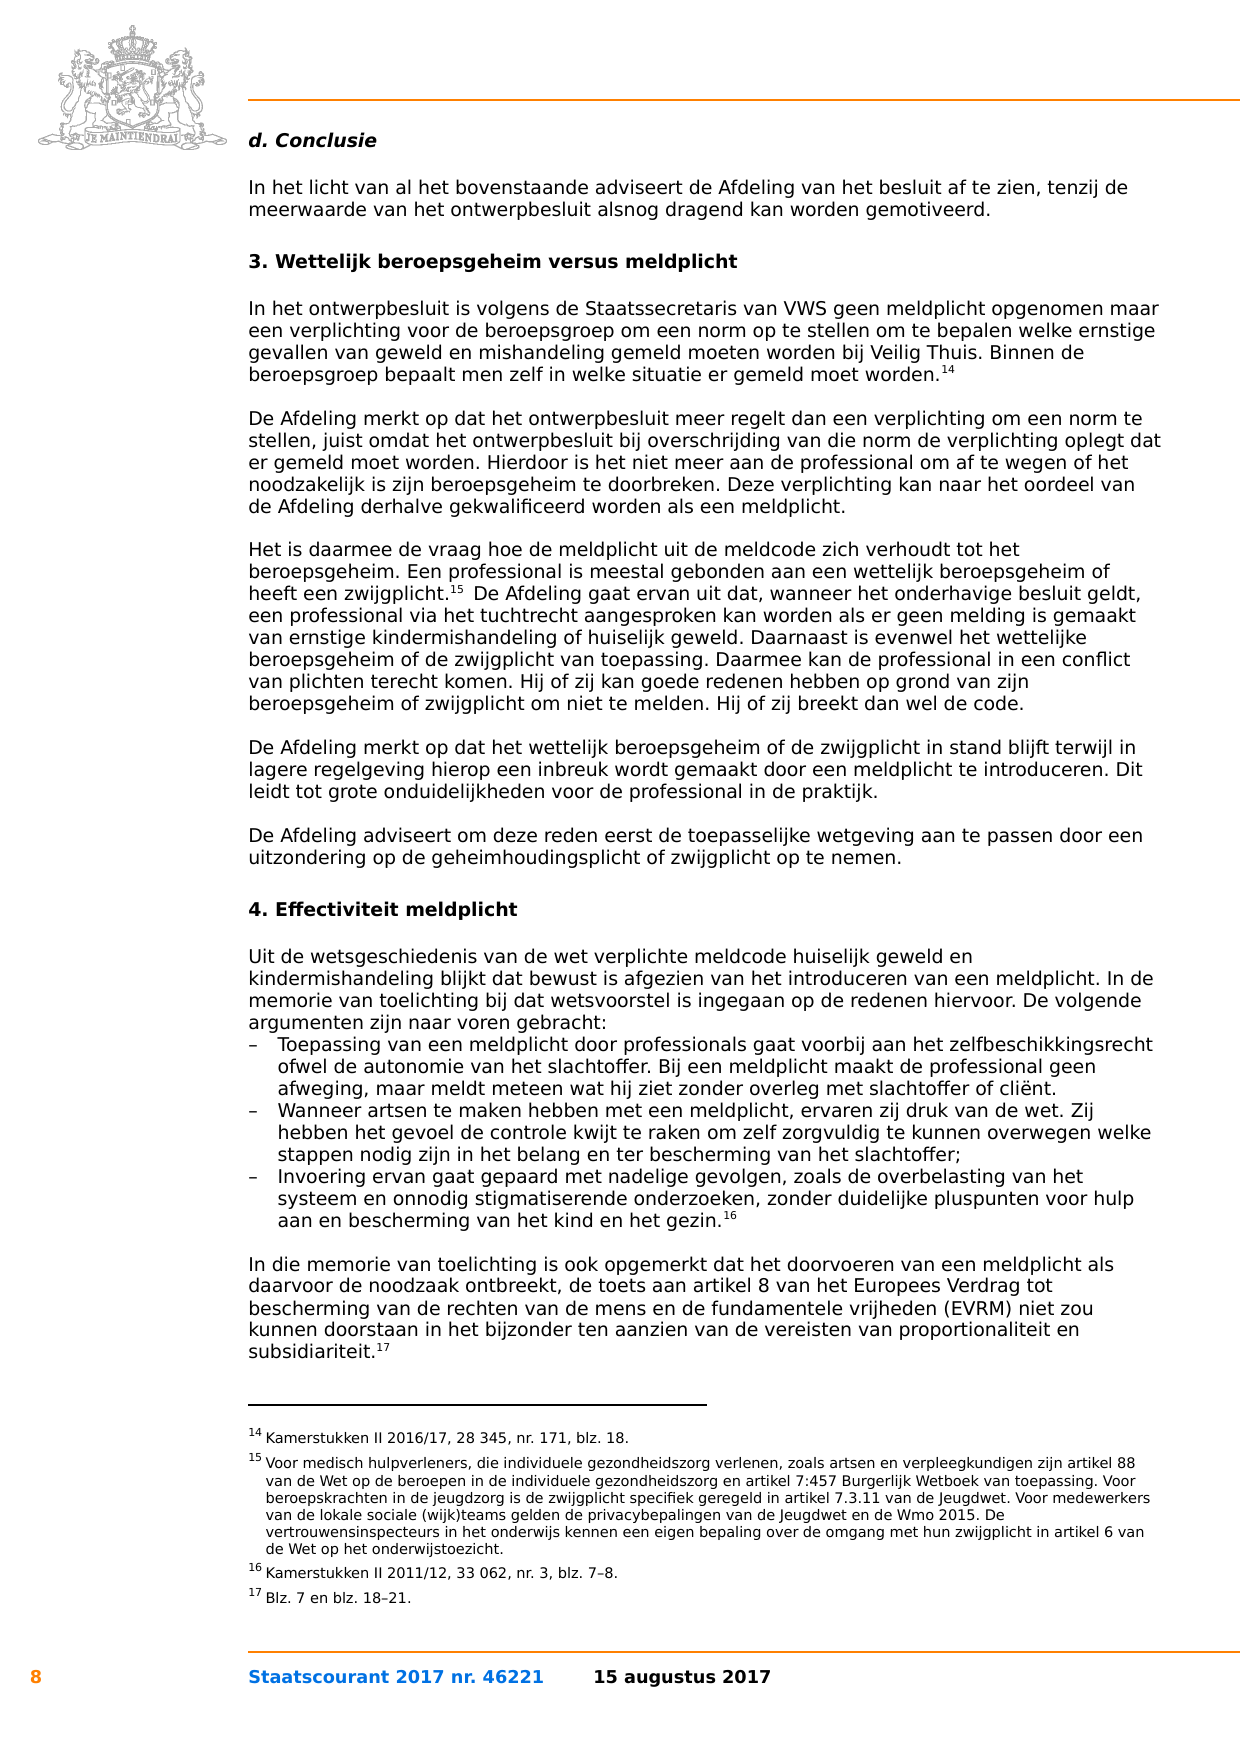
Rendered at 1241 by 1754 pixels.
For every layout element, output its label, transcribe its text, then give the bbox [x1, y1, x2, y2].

text Het is daarmee de vraag hoe de meldplicht uit de meldcode zich verhoudt tot het beroepsgeheim. Een professional is meestal gebonden aan een wettelijk beroepsgeheim of heeft een zwijgplicht. De Afdeling gaat ervan uit dat, wanneer het onderhavige besluit geldt, een professional via het tuchtrecht aangesproken kan worden als er geen melding is gemaakt van ernstige kindermishandeling of huiselijk geweld. Daarnaast is evenwel het wettelijke beroepsgeheim of de zwijgplicht van toepassing. Daarmee kan de professional in een conflict van plichten terecht komen. Hij of zij kan goede redenen hebben op grond van zijn beroepsgeheim of zwijgplicht om niet te melden. Hij of zij breekt dan wel de code. [248, 539, 1163, 715]
subtitle 4. Effectiviteit meldplicht [248, 899, 1163, 921]
text Uit de wetsgeschiedenis van de wet verplichte meldcode huiselijk geweld en kindermishandeling blijkt dat bewust is afgezien van het introduceren van een meldplicht. In de memorie van toelichting bij dat wetsvoorstel is ingegaan op de redenen hiervoor. De volgende argumenten zijn naar voren gebracht: [248, 946, 1163, 1034]
text – Invoering ervan gaat gepaard met nadelige gevolgen, zoals de overbelasting van het systeem en onnodig stigmatiserende onderzoeken, zonder duidelijke pluspunten voor hulp aan en bescherming van het kind en het gezin. [248, 1166, 1163, 1232]
text Blz. 7 en blz. 18–21. [248, 1586, 1163, 1608]
text In het ontwerpbesluit is volgens de Staatssecretaris van VWS geen meldplicht opgenomen maar een verplichting voor de beroepsgroep om een norm op te stellen om te bepalen welke ernstige gevallen van geweld en mishandeling gemeld moeten worden bij Veilig Thuis. Binnen de beroepsgroep bepaalt men zelf in welke situatie er gemeld moet worden. [248, 298, 1163, 386]
text In die memorie van toelichting is ook opgemerkt dat het doorvoeren van een meldplicht als daarvoor de noodzaak ontbreekt, de toets aan artikel 8 van het Europees Verdrag tot bescherming van de rechten van de mens en de fundamentele vrijheden (EVRM) niet zou kunnen doorstaan in het bijzonder ten aanzien van de vereisten van proportionaliteit en subsidiariteit. [248, 1253, 1163, 1363]
text De Afdeling merkt op dat het wettelijk beroepsgeheim of de zwijgplicht in stand blijft terwijl in lagere regelgeving hierop een inbreuk wordt gemaakt door een meldplicht te introduceren. Dit leidt tot grote onduidelijkheden voor de professional in de praktijk. [248, 737, 1163, 803]
text De Afdeling merkt op dat het ontwerpbesluit meer regelt dan een verplichting om een norm te stellen, juist omdat het ontwerpbesluit bij overschrijding van die norm de verplichting oplegt dat er gemeld moet worden. Hierdoor is het niet meer aan de professional om af te wegen of het noodzakelijk is zijn beroepsgeheim te doorbreken. Deze verplichting kan naar het oordeel van de Afdeling derhalve gekwalificeerd worden als een meldplicht. [248, 408, 1163, 517]
subtitle d. Conclusie [248, 130, 1163, 152]
text De Afdeling adviseert om deze reden eerst de toepasselijke wetgeving aan te passen door een uitzondering op de geheimhoudingsplicht of zwijgplicht op te nemen. [248, 825, 1163, 869]
text In het licht van al het bovenstaande adviseert de Afdeling van het besluit af te zien, tenzij de meerwaarde van het ontwerpbesluit alsnog dragend kan worden gemotiveerd. [248, 177, 1163, 221]
text Voor medisch hulpverleners, die individuele gezondheidszorg verlenen, zoals artsen en verpleegkundigen zijn artikel 88 van de Wet op de beroepen in de individuele gezondheidszorg en artikel 7:457 Burgerlijk Wetboek van toepassing. Voor beroepskrachten in de jeugdzorg is de zwijgplicht specifiek geregeld in artikel 7.3.11 van de Jeugdwet. Voor medewerkers van de lokale sociale (wijk)teams gelden de privacybepalingen van de Jeugdwet en de Wmo 2015. De vertrouwensinspecteurs in het onderwijs kennen een eigen bepaling over de omgang met hun zwijgplicht in artikel 6 van de Wet op het onderwijstoezicht. [248, 1451, 1163, 1558]
picture [38, 25, 227, 150]
text Kamerstukken II 2011/12, 33 062, nr. 3, blz. 7–8. [248, 1561, 1163, 1583]
text – Toepassing van een meldplicht door professionals gaat voorbij aan het zelfbeschikkingsrecht ofwel de autonomie van het slachtoffer. Bij een meldplicht maakt de professional geen afweging, maar meldt meteen wat hij ziet zonder overleg met slachtoffer of cliënt. [248, 1034, 1163, 1100]
text – Wanneer artsen te maken hebben met een meldplicht, ervaren zij druk van de wet. Zij hebben het gevoel de controle kwijt te raken om zelf zorgvuldig te kunnen overwegen welke stappen nodig zijn in het belang en ter bescherming van het slachtoffer; [248, 1100, 1163, 1166]
text Kamerstukken II 2016/17, 28 345, nr. 171, blz. 18. [248, 1426, 1163, 1448]
subtitle 3. Wettelijk beroepsgeheim versus meldplicht [248, 251, 1163, 273]
